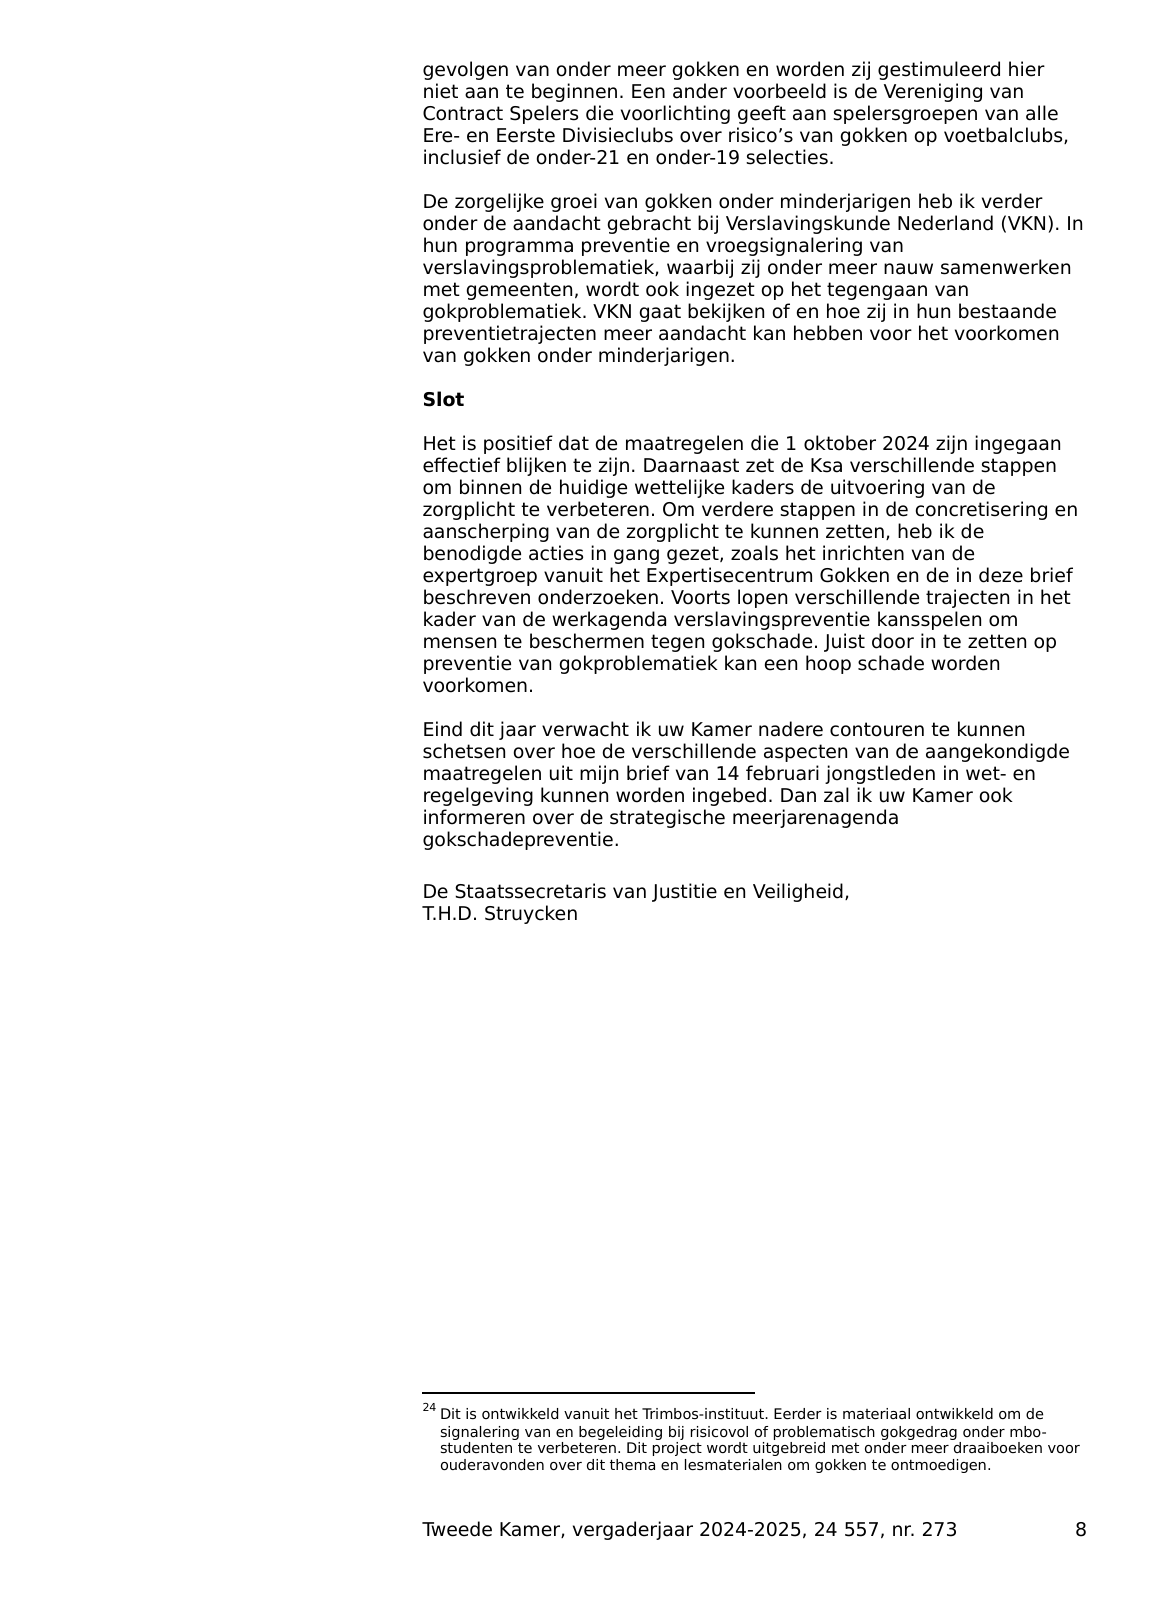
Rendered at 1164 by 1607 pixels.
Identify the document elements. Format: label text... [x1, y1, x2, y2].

text Dit is ontwikkeld vanuit het Trimbos-instituut. Eerder is materiaal ontwikkeld om de signalering van en begeleiding bij risicovol of problematisch gokgedrag onder mbo-studenten te verbeteren. Dit project wordt uitgebreid met onder meer draaiboeken voor ouderavonden over dit thema en lesmaterialen om gokken te ontmoedigen. [422, 1402, 1087, 1474]
text gevolgen van onder meer gokken en worden zij gestimuleerd hier niet aan te beginnen. Een ander voorbeeld is de Vereniging van Contract Spelers die voorlichting geeft aan spelersgroepen van alle Ere- en Eerste Divisieclubs over risico’s van gokken op voetbalclubs, inclusief de onder-21 en onder-19 selecties. [422, 59, 1087, 169]
text Eind dit jaar verwacht ik uw Kamer nadere contouren te kunnen schetsen over hoe de verschillende aspecten van de aangekondigde maatregelen uit mijn brief van 14 februari jongstleden in wet- en regelgeving kunnen worden ingebed. Dan zal ik uw Kamer ook informeren over de strategische meerjarenagenda gokschadepreventie. [422, 719, 1087, 851]
text De zorgelijke groei van gokken onder minderjarigen heb ik verder onder de aandacht gebracht bij Verslavingskunde Nederland (VKN). In hun programma preventie en vroegsignalering van verslavingsproblematiek, waarbij zij onder meer nauw samenwerken met gemeenten, wordt ook ingezet op het tegengaan van gokproblematiek. VKN gaat bekijken of en hoe zij in hun bestaande preventietrajecten meer aandacht kan hebben voor het voorkomen van gokken onder minderjarigen. [422, 191, 1087, 367]
text De Staatssecretaris van Justitie en Veiligheid, T.H.D. Struycken [422, 881, 1087, 925]
text Het is positief dat de maatregelen die 1 oktober 2024 zijn ingegaan effectief blijken te zijn. Daarnaast zet de Ksa verschillende stappen om binnen de huidige wettelijke kaders de uitvoering van de zorgplicht te verbeteren. Om verdere stappen in de concretisering en aanscherping van de zorgplicht te kunnen zetten, heb ik de benodigde acties in gang gezet, zoals het inrichten van de expertgroep vanuit het Expertisecentrum Gokken en de in deze brief beschreven onderzoeken. Voorts lopen verschillende trajecten in het kader van de werkagenda verslavingspreventie kansspelen om mensen te beschermen tegen gokschade. Juist door in te zetten op preventie van gokproblematiek kan een hoop schade worden voorkomen. [422, 433, 1087, 697]
subtitle Slot [422, 389, 1087, 411]
